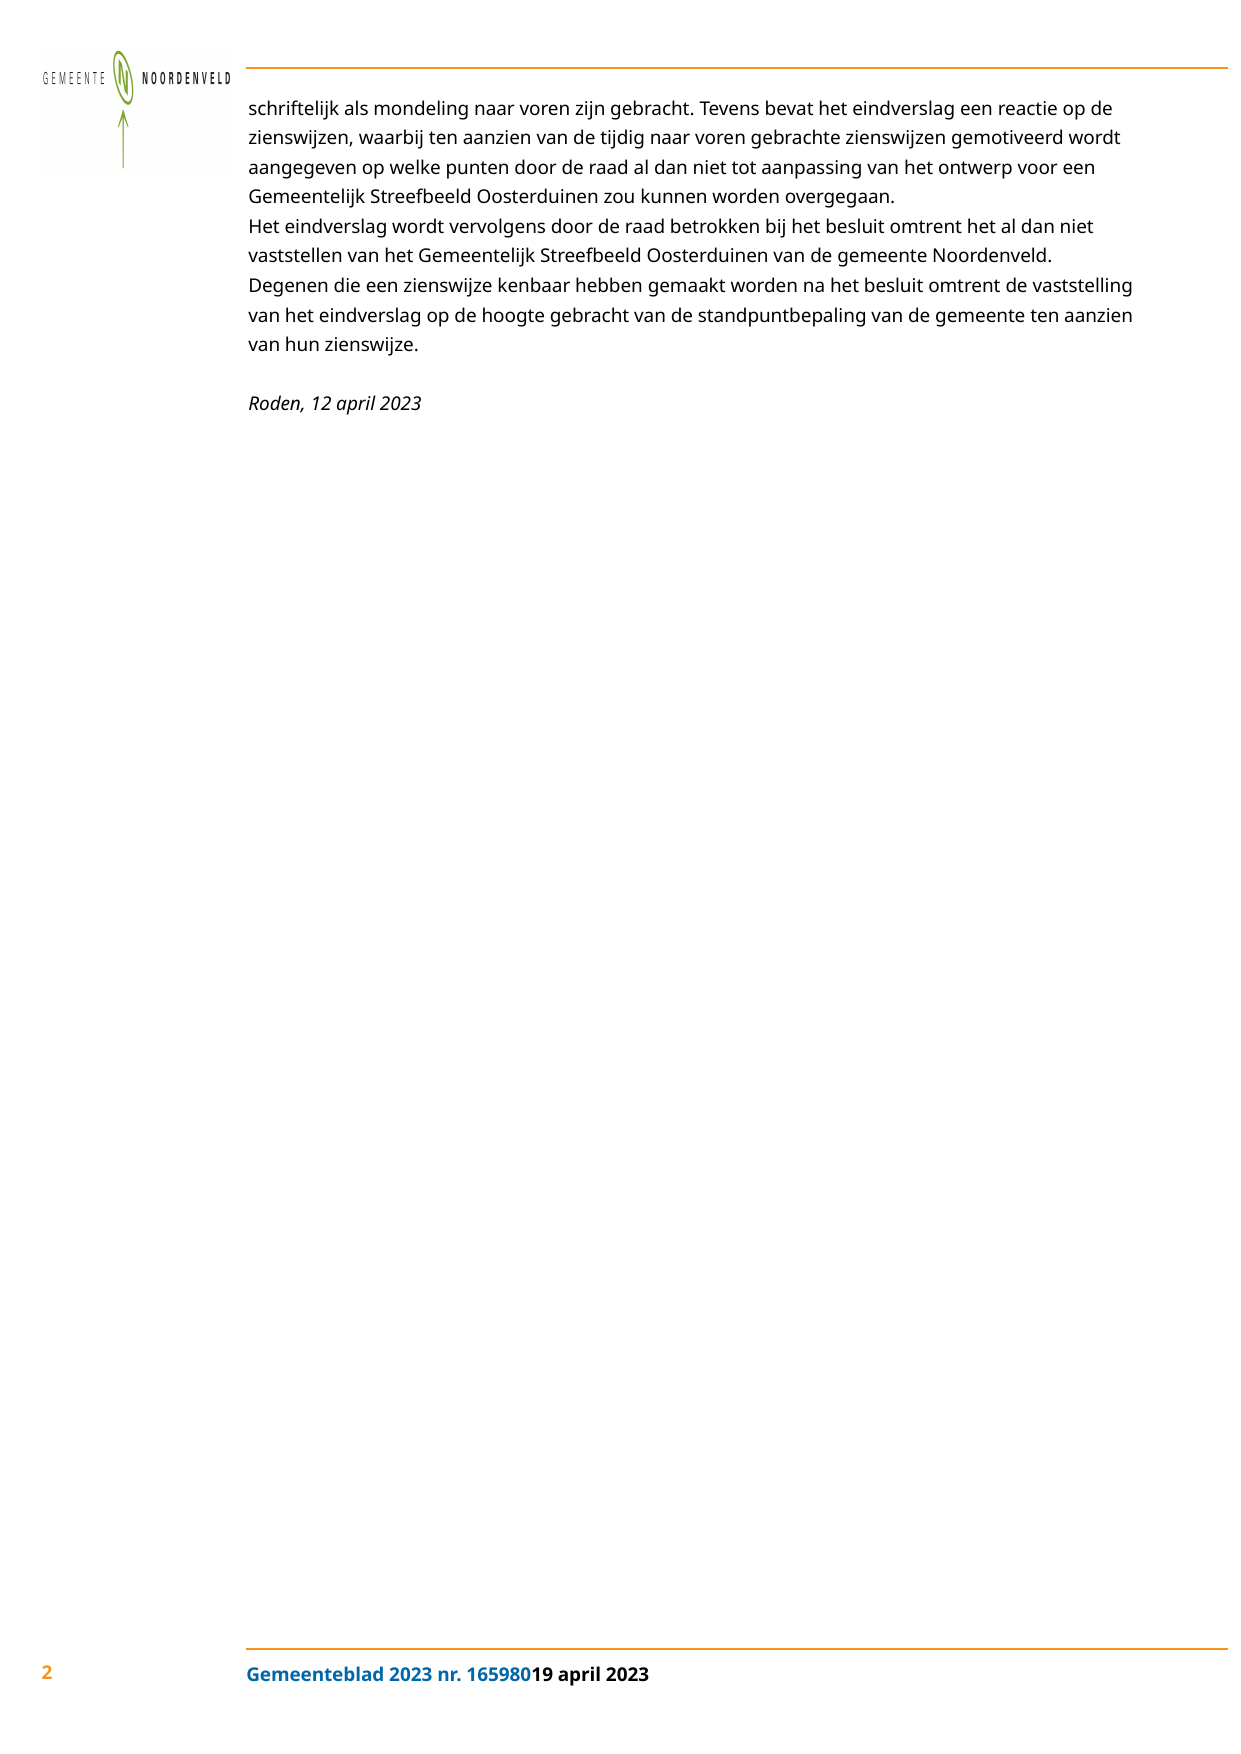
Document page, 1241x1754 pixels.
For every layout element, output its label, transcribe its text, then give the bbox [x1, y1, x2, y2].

picture [41, 47, 231, 172]
text schriftelijk als mondeling naar voren zijn gebracht. Tevens bevat het eindverslag een reactie op de zienswijzen, waarbij ten aanzien van de tijdig naar voren gebrachte zienswijzen gemotiveerd wordt aangegeven op welke punten door de raad al dan niet tot aanpassing van het ontwerp voor een Gemeentelijk Streefbeeld Oosterduinen zou kunnen worden overgegaan. [248, 95, 1152, 209]
text Degenen die een zienswijze kenbaar hebben gemaakt worden na het besluit omtrent de vaststelling van het eindverslag op de hoogte gebracht van de standpuntbepaling van de gemeente ten aanzien van hun zienswijze. [248, 272, 1152, 357]
text Roden, 12 april 2023 [248, 391, 1152, 416]
text Het eindverslag wordt vervolgens door de raad betrokken bij het besluit omtrent het al dan niet vaststellen van het Gemeentelijk Streefbeeld Oosterduinen van de gemeente Noordenveld. [248, 213, 1152, 268]
